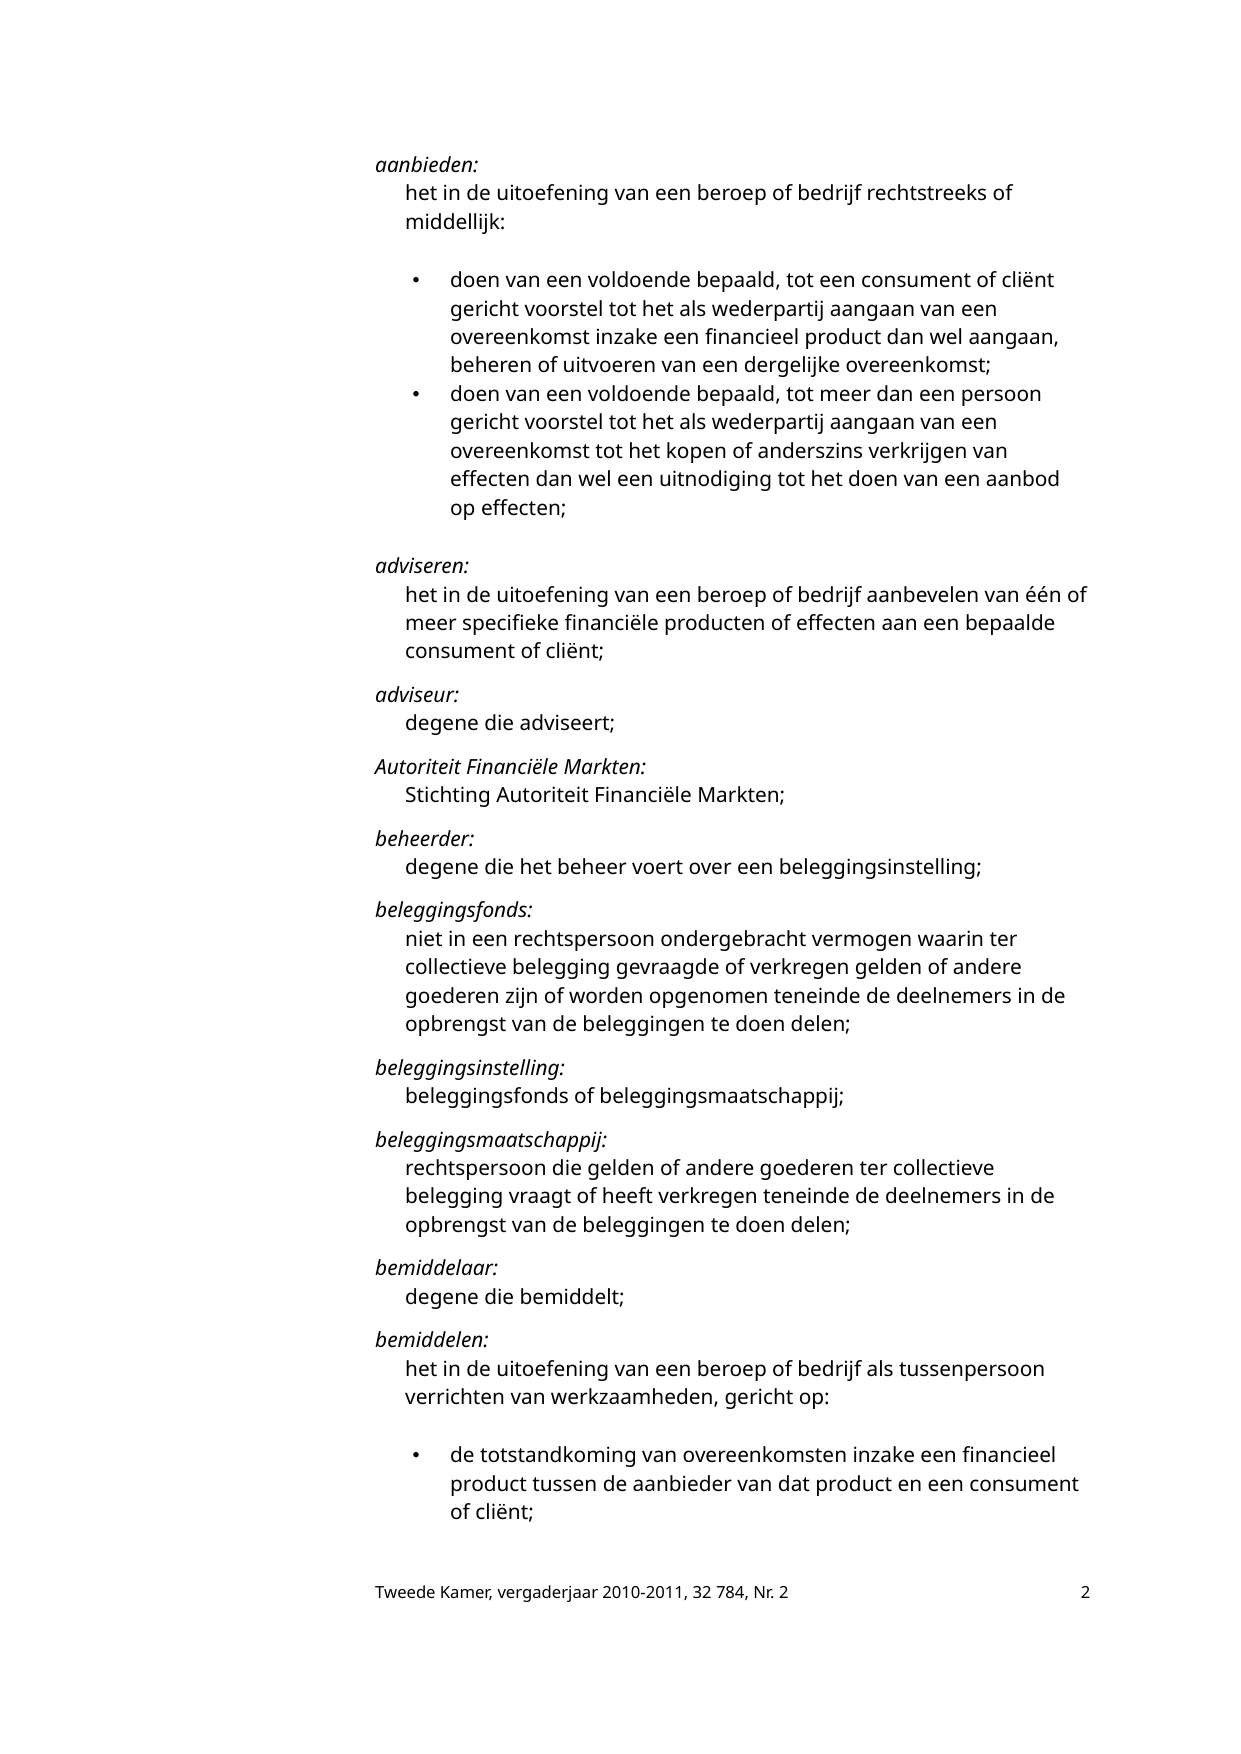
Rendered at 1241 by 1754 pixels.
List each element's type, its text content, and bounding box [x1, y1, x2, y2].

text Autoriteit Financiële Markten: [375, 752, 1090, 780]
text beleggingsmaatschappij: [375, 1125, 1090, 1153]
text beheerder: [375, 824, 1090, 852]
text bemiddelen: [375, 1325, 1090, 1354]
text degene die adviseert; [405, 708, 1090, 737]
list doen van een voldoende bepaald, tot meer dan een persoon gericht voorstel tot het als wederpartij aangaan van een overeenkomst tot het kopen of anderszins verkrijgen van effecten dan wel een uitnodiging tot het doen van een aanbod op effecten; [412, 379, 1090, 521]
list de totstandkoming van overeenkomsten inzake een financieel product tussen de aanbieder van dat product en een consument of cliënt; [412, 1441, 1090, 1526]
text Stichting Autoriteit Financiële Markten; [405, 780, 1090, 809]
text adviseur: [375, 680, 1090, 708]
text beleggingsfonds of beleggingsmaatschappij; [405, 1081, 1090, 1110]
text het in de uitoefening van een beroep of bedrijf als tussenpersoon verrichten van werkzaamheden, gericht op: [405, 1354, 1090, 1411]
text degene die bemiddelt; [405, 1282, 1090, 1310]
list doen van een voldoende bepaald, tot een consument of cliënt gericht voorstel tot het als wederpartij aangaan van een overeenkomst inzake een financieel product dan wel aangaan, beheren of uitvoeren van een dergelijke overeenkomst; [412, 265, 1090, 379]
text bemiddelaar: [375, 1253, 1090, 1282]
text adviseren: [375, 551, 1090, 580]
text het in de uitoefening van een beroep of bedrijf rechtstreeks of middellijk: [405, 178, 1090, 235]
text beleggingsinstelling: [375, 1053, 1090, 1081]
text niet in een rechtspersoon ondergebracht vermogen waarin ter collectieve belegging gevraagde of verkregen gelden of andere goederen zijn of worden opgenomen teneinde de deelnemers in de opbrengst van de beleggingen te doen delen; [405, 924, 1090, 1038]
text beleggingsfonds: [375, 896, 1090, 924]
text het in de uitoefening van een beroep of bedrijf aanbevelen van één of meer specifieke financiële producten of effecten aan een bepaalde consument of cliënt; [405, 580, 1090, 665]
text aanbieden: [375, 150, 1090, 178]
text rechtspersoon die gelden of andere goederen ter collectieve belegging vraagt of heeft verkregen teneinde de deelnemers in de opbrengst van de beleggingen te doen delen; [405, 1153, 1090, 1238]
text degene die het beheer voert over een beleggingsinstelling; [405, 852, 1090, 881]
